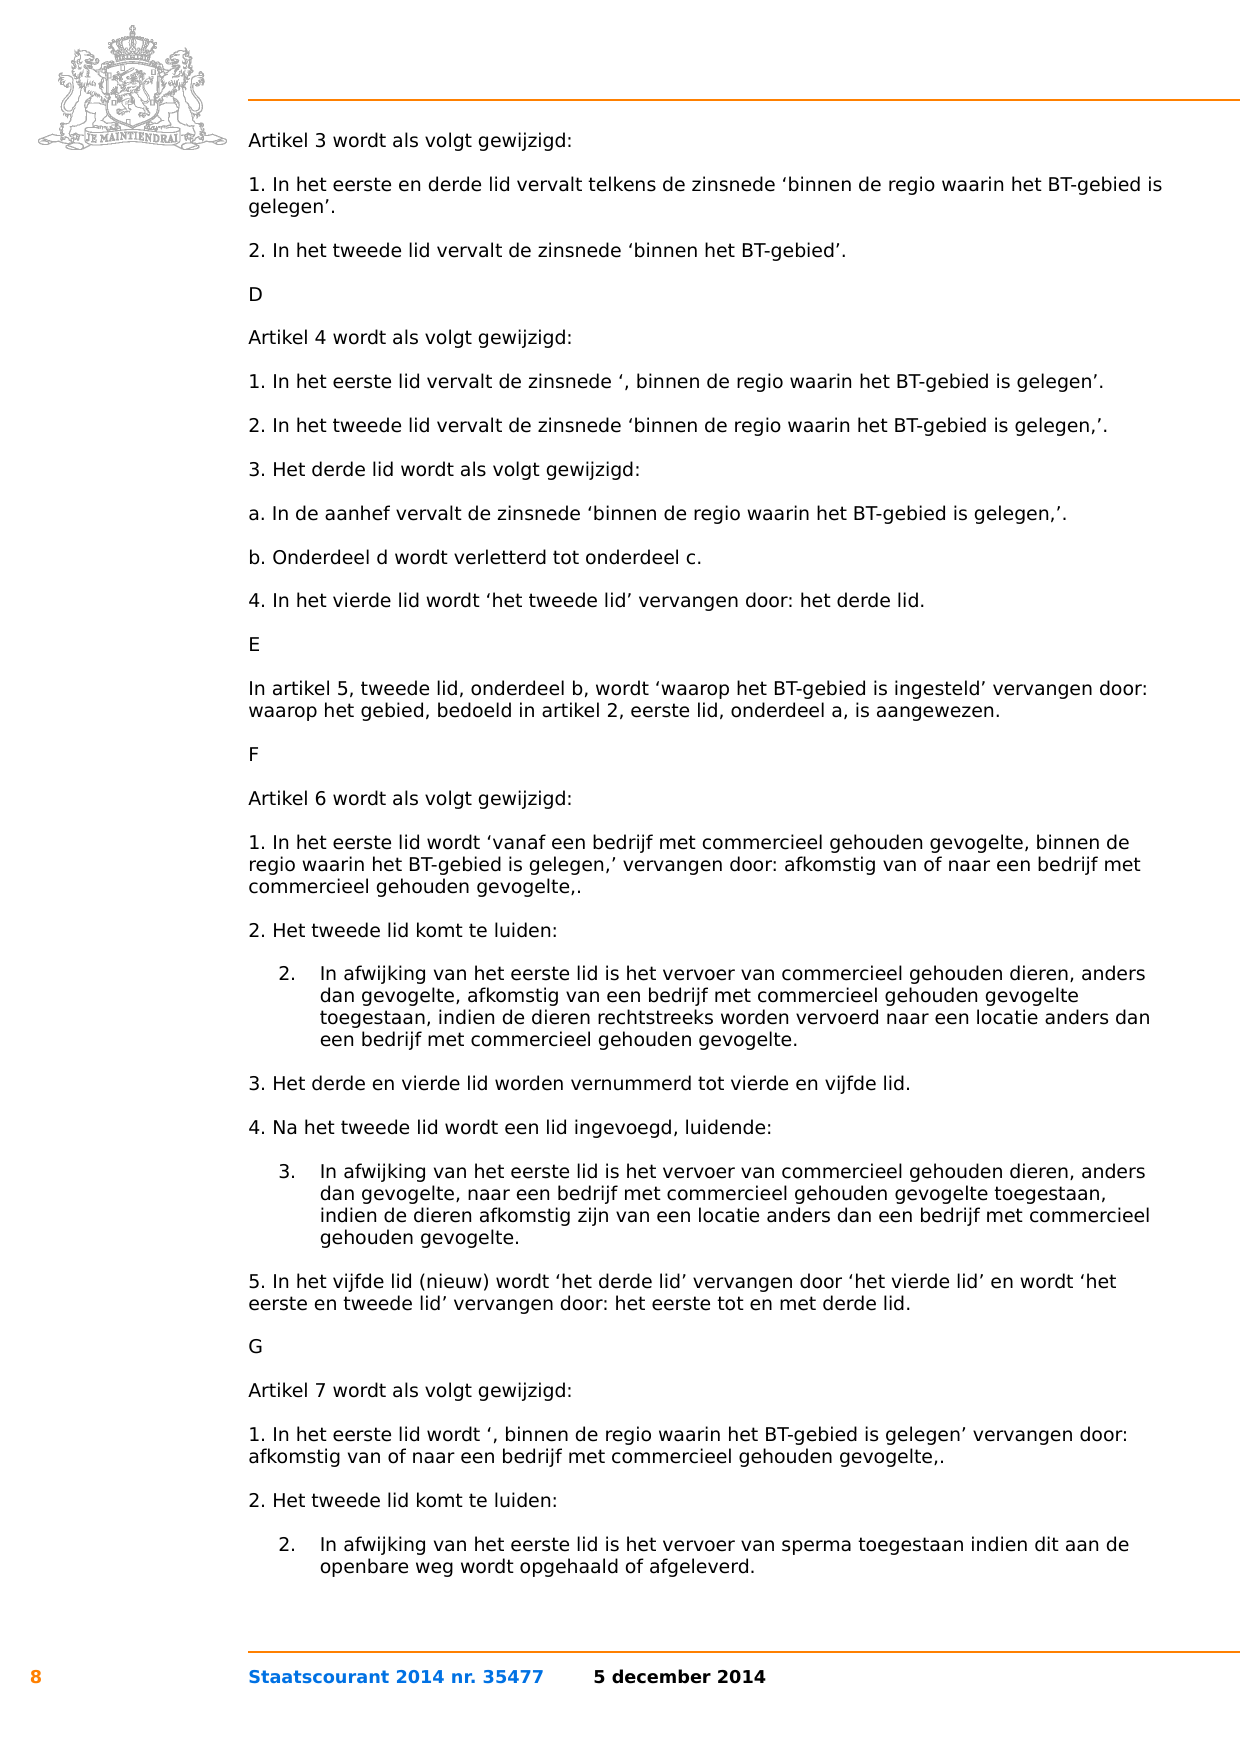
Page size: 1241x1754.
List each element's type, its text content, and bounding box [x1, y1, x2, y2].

text 1. In het eerste lid wordt ‘vanaf een bedrijf met commercieel gehouden gevogelte, binnen de regio waarin het BT-gebied is gelegen,’ vervangen door: afkomstig van of naar een bedrijf met commercieel gehouden gevogelte,. [248, 832, 1163, 898]
text Artikel 7 wordt als volgt gewijzigd: [248, 1380, 1163, 1402]
text Artikel 4 wordt als volgt gewijzigd: [248, 327, 1163, 349]
text 3. Het derde en vierde lid worden vernummerd tot vierde en vijfde lid. [248, 1073, 1163, 1095]
picture [38, 25, 227, 150]
text 2. In afwijking van het eerste lid is het vervoer van sperma toegestaan indien dit aan de openbare weg wordt opgehaald of afgeleverd. [278, 1534, 1163, 1578]
text Artikel 3 wordt als volgt gewijzigd: [248, 130, 1163, 152]
text 1. In het eerste en derde lid vervalt telkens de zinsnede ‘binnen de regio waarin het BT-gebied is gelegen’. [248, 174, 1163, 218]
text 1. In het eerste lid vervalt de zinsnede ‘, binnen de regio waarin het BT-gebied is gelegen’. [248, 371, 1163, 393]
text 1. In het eerste lid wordt ‘, binnen de regio waarin het BT-gebied is gelegen’ vervangen door: afkomstig van of naar een bedrijf met commercieel gehouden gevogelte,. [248, 1424, 1163, 1468]
text a. In de aanhef vervalt de zinsnede ‘binnen de regio waarin het BT-gebied is gelegen,’. [248, 503, 1163, 525]
text 2. In het tweede lid vervalt de zinsnede ‘binnen het BT-gebied’. [248, 239, 1163, 262]
text F [248, 744, 1163, 766]
text 4. Na het tweede lid wordt een lid ingevoegd, luidende: [248, 1117, 1163, 1139]
text D [248, 283, 1163, 305]
text 2. Het tweede lid komt te luiden: [248, 919, 1163, 941]
text 3. Het derde lid wordt als volgt gewijzigd: [248, 459, 1163, 481]
text 3. In afwijking van het eerste lid is het vervoer van commercieel gehouden dieren, anders dan gevogelte, naar een bedrijf met commercieel gehouden gevogelte toegestaan, indien de dieren afkomstig zijn van een locatie anders dan een bedrijf met commercieel gehouden gevogelte. [278, 1161, 1163, 1249]
text 2. Het tweede lid komt te luiden: [248, 1490, 1163, 1512]
text G [248, 1336, 1163, 1358]
text 2. In het tweede lid vervalt de zinsnede ‘binnen de regio waarin het BT-gebied is gelegen,’. [248, 415, 1163, 437]
text 2. In afwijking van het eerste lid is het vervoer van commercieel gehouden dieren, anders dan gevogelte, afkomstig van een bedrijf met commercieel gehouden gevogelte toegestaan, indien de dieren rechtstreeks worden vervoerd naar een locatie anders dan een bedrijf met commercieel gehouden gevogelte. [278, 963, 1163, 1051]
text Artikel 6 wordt als volgt gewijzigd: [248, 788, 1163, 810]
text In artikel 5, tweede lid, onderdeel b, wordt ‘waarop het BT-gebied is ingesteld’ vervangen door: waarop het gebied, bedoeld in artikel 2, eerste lid, onderdeel a, is aangewezen. [248, 678, 1163, 722]
text 4. In het vierde lid wordt ‘het tweede lid’ vervangen door: het derde lid. [248, 590, 1163, 612]
text 5. In het vijfde lid (nieuw) wordt ‘het derde lid’ vervangen door ‘het vierde lid’ en wordt ‘het eerste en tweede lid’ vervangen door: het eerste tot en met derde lid. [248, 1271, 1163, 1314]
text b. Onderdeel d wordt verletterd tot onderdeel c. [248, 547, 1163, 568]
text E [248, 634, 1163, 656]
